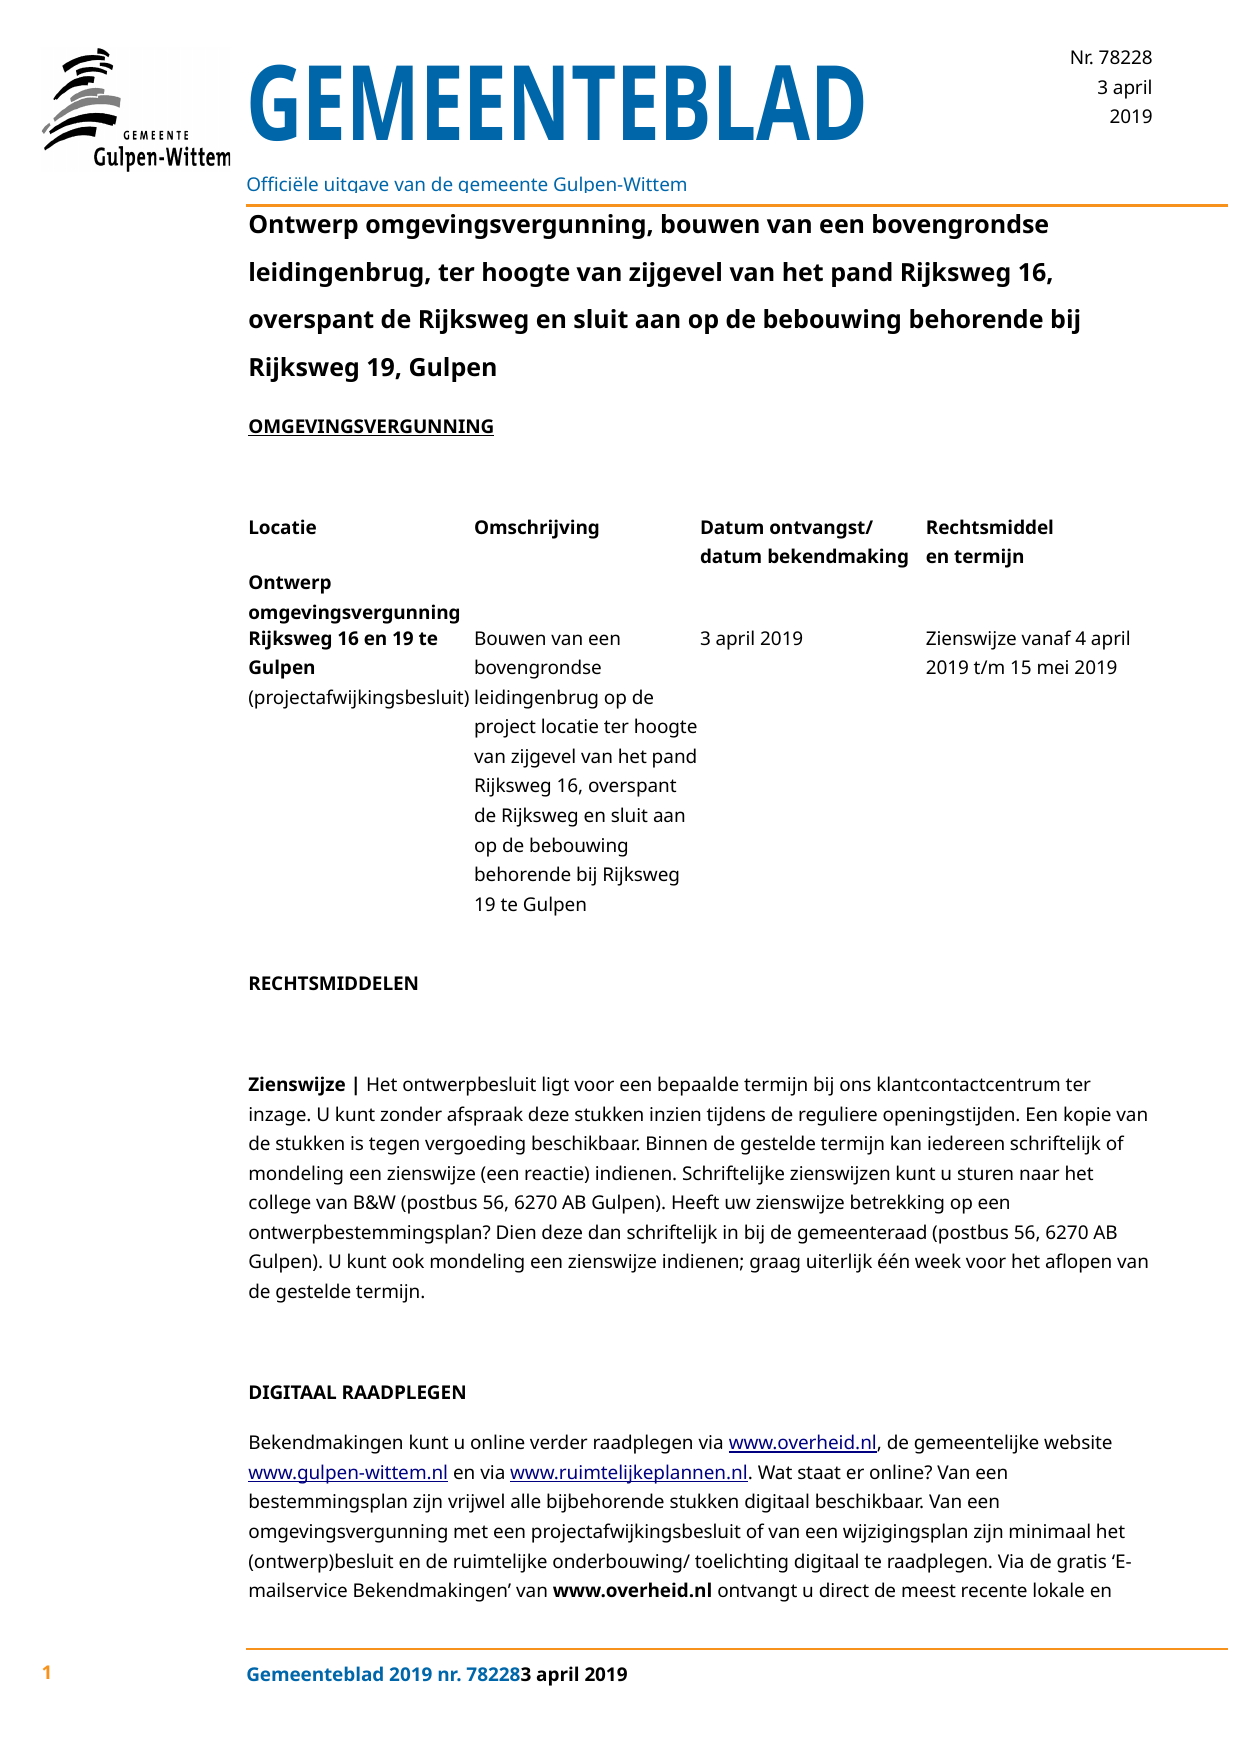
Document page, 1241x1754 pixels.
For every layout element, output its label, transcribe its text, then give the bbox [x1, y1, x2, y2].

table_cell Rijksweg 16 en 19 te Gulpen (projectafwijkingsbesluit) [248, 625, 474, 917]
table_cell [926, 569, 1152, 625]
text Ontwerp omgevingsvergunning, bouwen van een bovengrondse leidingenbrug, ter hoogte van zijgevel van het pand Rijksweg 16, overspant de Rijksweg en sluit aan op de bebouwing behorende bij Rijksweg 19, Gulpen [248, 207, 1152, 384]
table_cell 3 april 2019 [700, 625, 926, 917]
text OMGEVINGSVERGUNNING [248, 413, 1152, 439]
table_header Rechtsmiddel en termijn [926, 514, 1152, 569]
text Zienswijze | Het ontwerpbesluit ligt voor een bepaalde termijn bij ons klantcontactcentrum ter inzage. U kunt zonder afspraak deze stukken inzien tijdens de reguliere openingstijden. Een kopie van de stukken is tegen vergoeding beschikbaar. Binnen de gestelde termijn kan iedereen schriftelijk of mondeling een zienswijze (een reactie) indienen. Schriftelijke zienswijzen kunt u sturen naar het college van B&W (postbus 56, 6270 AB Gulpen). Heeft uw zienswijze betrekking op een ontwerpbestemmingsplan? Dien deze dan schriftelijk in bij de gemeenteraad (postbus 56, 6270 AB Gulpen). U kunt ook mondeling een zienswijze indienen; graag uiterlijk één week voor het aflopen van de gestelde termijn. [248, 1071, 1152, 1304]
table_header Locatie [248, 514, 474, 569]
table_cell [474, 569, 700, 625]
table_cell Bouwen van een bovengrondse leidingenbrug op de project locatie ter hoogte van zijgevel van het pand Rijksweg 16, overspant de Rijksweg en sluit aan op de bebouwing behorende bij Rijksweg 19 te Gulpen [474, 625, 700, 917]
text DIGITAAL RAADPLEGEN [248, 1379, 1152, 1405]
table_cell Zienswijze vanaf 4 april 2019 t/m 15 mei 2019 [926, 625, 1152, 917]
text Bekendmakingen kunt u online verder raadplegen via www.overheid.nl, de gemeentelijke website www.gulpen-wittem.nl en via www.ruimtelijkeplannen.nl. Wat staat er online? Van een bestemmingsplan zijn vrijwel alle bijbehorende stukken digitaal beschikbaar. Van een omgevingsvergunning met een projectafwijkingsbesluit of van een wijzigingsplan zijn minimaal het (ontwerp)besluit en de ruimtelijke onderbouwing/ toelichting digitaal te raadplegen. Via de gratis ‘E-mailservice Bekendmakingen’ van www.overheid.nl ontvangt u direct de meest recente lokale en [248, 1429, 1152, 1603]
text RECHTSMIDDELEN [248, 970, 1152, 996]
table_cell Ontwerp omgevingsvergunning [248, 569, 474, 625]
table_header Datum ontvangst/ datum bekendmaking [700, 514, 926, 569]
table_header Omschrijving [474, 514, 700, 569]
table_cell [700, 569, 926, 625]
picture [41, 47, 231, 172]
